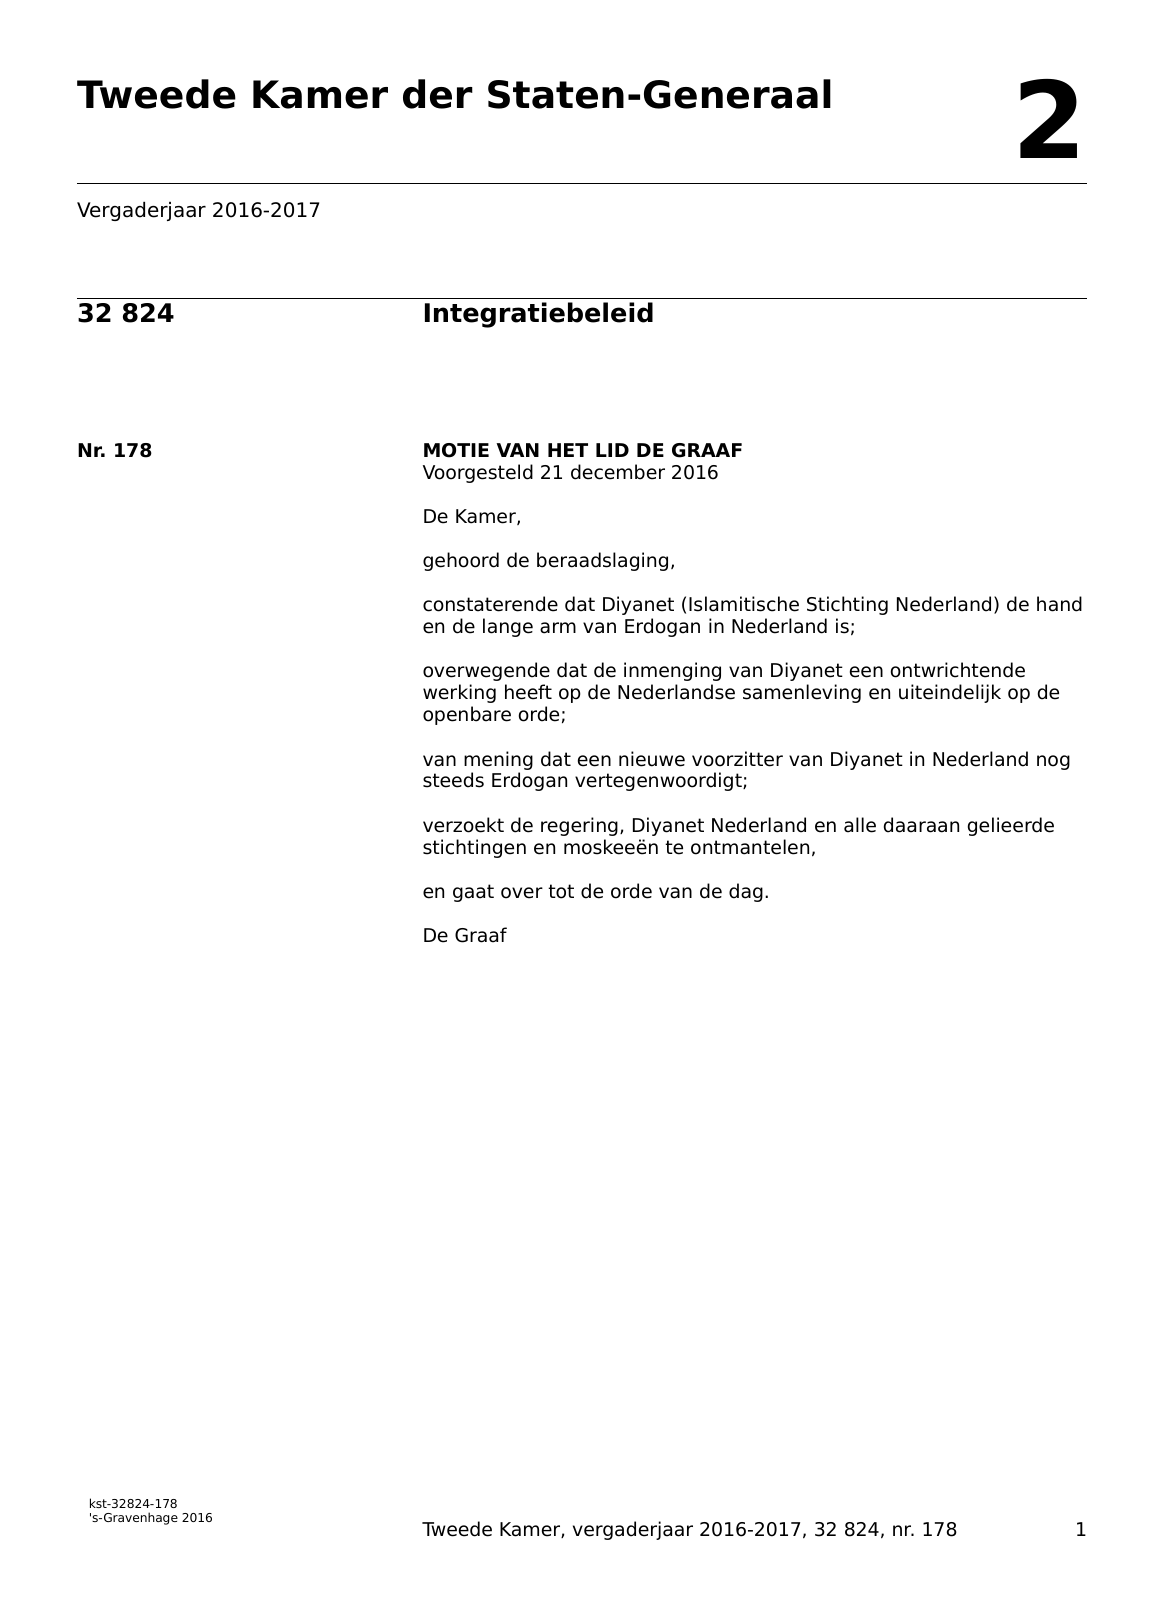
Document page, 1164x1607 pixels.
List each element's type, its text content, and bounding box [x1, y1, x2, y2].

table_header Tweede Kamer der Staten-Generaal [77, 59, 886, 183]
subtitle Nr. 178 MOTIE VAN HET LID DE GRAAF [77, 440, 1087, 462]
table_cell Vergaderjaar 2016-2017 [77, 184, 1087, 298]
text overwegende dat de inmenging van Diyanet een ontwrichtende werking heeft op de Nederlandse samenleving en uiteindelijk op de openbare orde; [422, 660, 1087, 726]
text en gaat over tot de orde van de dag. [422, 881, 1087, 903]
text constaterende dat Diyanet (Islamitische Stichting Nederland) de hand en de lange arm van Erdogan in Nederland is; [422, 594, 1087, 638]
text kst-32824-178 [88, 1497, 323, 1511]
text gehoord de beraadslaging, [422, 550, 1087, 572]
text verzoekt de regering, Diyanet Nederland en alle daaraan gelieerde stichtingen en moskeeën te ontmantelen, [422, 814, 1087, 858]
text 's-Gravenhage 2016 [88, 1511, 323, 1525]
text De Kamer, [422, 506, 1087, 528]
subtitle 32 824 Integratiebeleid [77, 299, 1087, 329]
table_header 2 [886, 59, 1087, 183]
text Voorgesteld 21 december 2016 [422, 462, 1087, 484]
text De Graaf [422, 925, 1087, 947]
text van mening dat een nieuwe voorzitter van Diyanet in Nederland nog steeds Erdogan vertegenwoordigt; [422, 748, 1087, 792]
